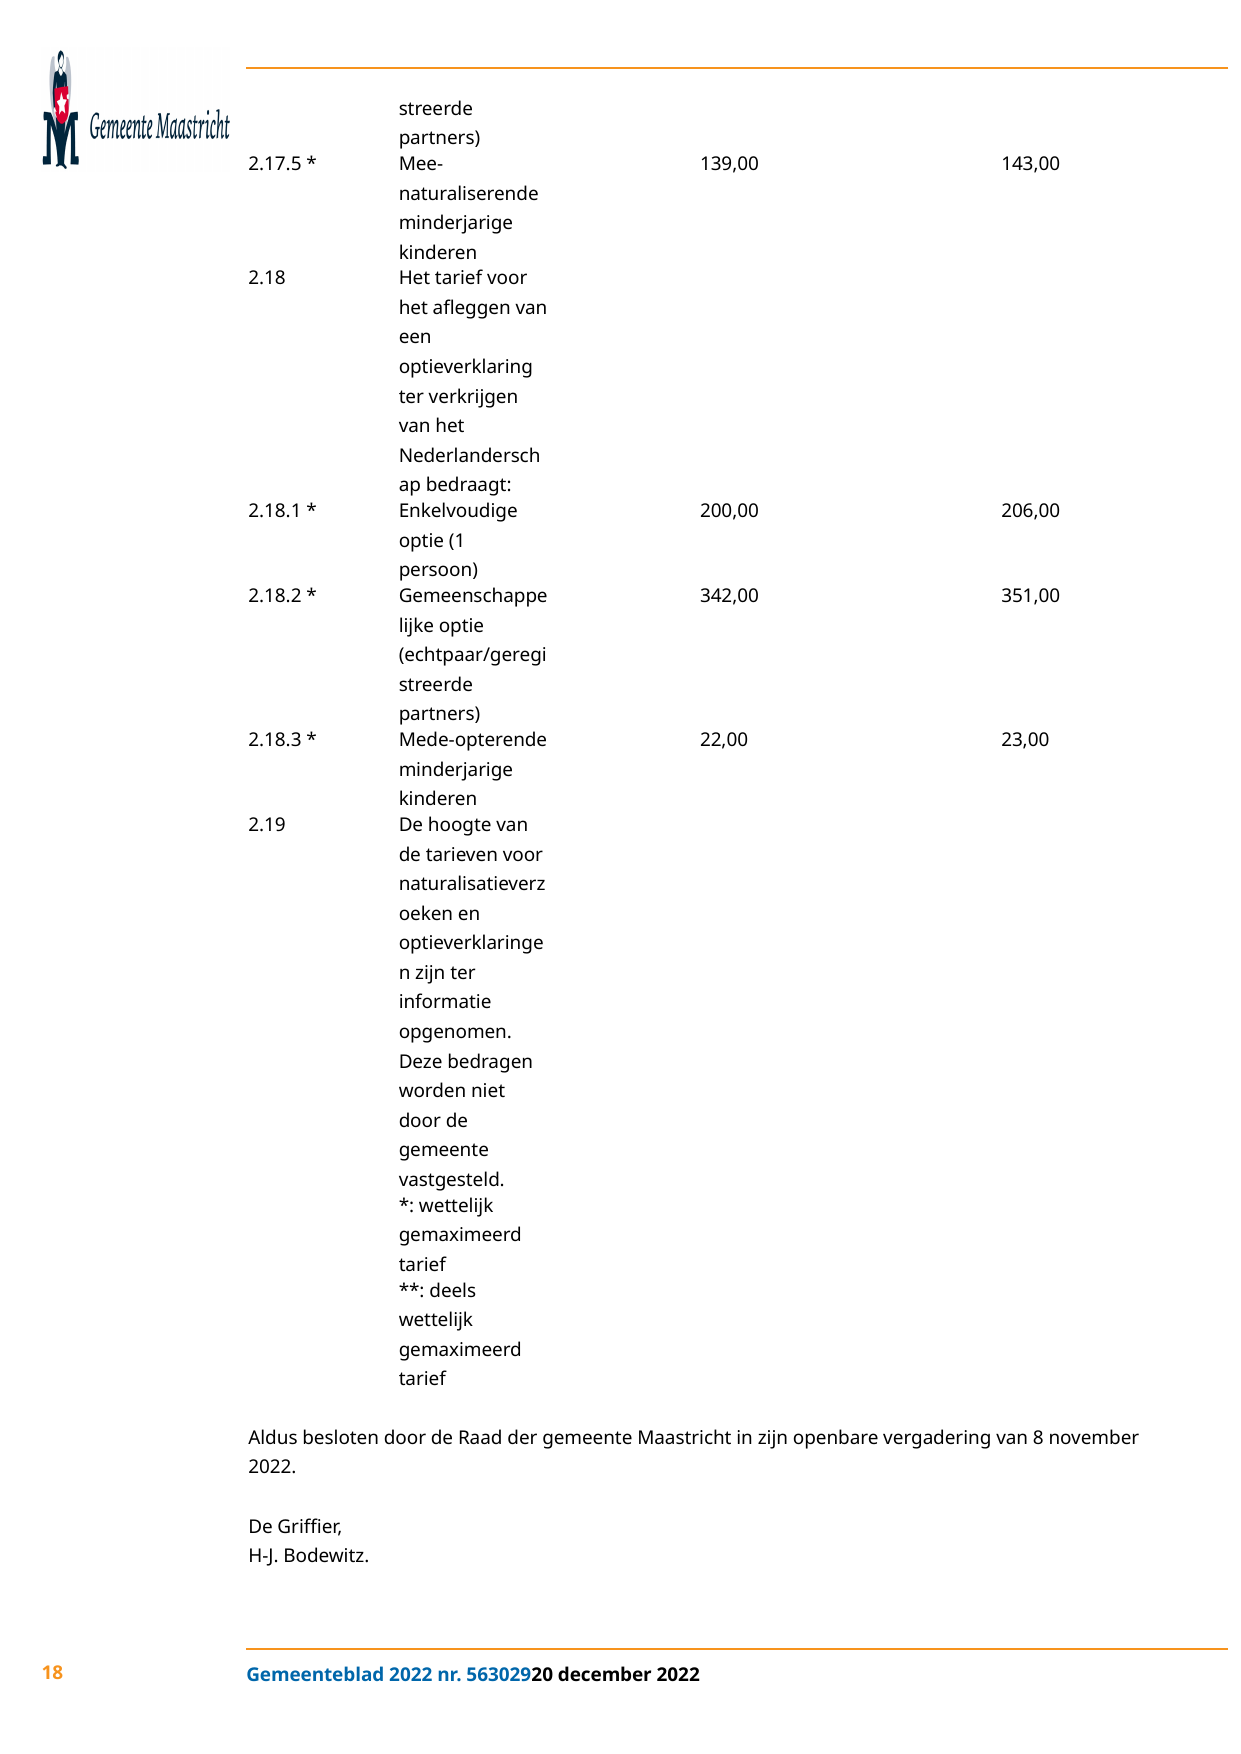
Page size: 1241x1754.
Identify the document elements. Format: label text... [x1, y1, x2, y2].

table_cell [700, 1277, 850, 1391]
table_cell [700, 95, 850, 150]
table_cell [700, 811, 850, 1192]
table_cell [850, 582, 1001, 726]
table_cell 23,00 [1001, 726, 1152, 811]
table_cell [549, 811, 700, 1192]
table_cell [549, 95, 700, 150]
table_cell [248, 1277, 398, 1391]
table_cell 2.18.2 * [248, 582, 398, 726]
table_cell [1001, 1192, 1152, 1277]
table_cell [1001, 811, 1152, 1192]
table_cell [549, 498, 700, 582]
table_cell [850, 498, 1001, 582]
table_cell 2.18 [248, 265, 398, 497]
table_cell 351,00 [1001, 582, 1152, 726]
table_cell [1001, 265, 1152, 497]
table_cell *: wettelijk gemaximeerd tarief [399, 1192, 549, 1277]
table_cell 2.18.3 * [248, 726, 398, 811]
table_cell [248, 95, 398, 150]
table_cell [850, 726, 1001, 811]
table_cell Mede-opterende minderjarige kinderen [399, 726, 549, 811]
table_cell Mee-naturaliserende minderjarige kinderen [399, 150, 549, 264]
table_cell 2.17.5 * [248, 150, 398, 264]
table_cell [1001, 95, 1152, 150]
text H-J. Bodewitz. [248, 1542, 1152, 1568]
table_cell [248, 1192, 398, 1277]
table_cell [549, 726, 700, 811]
table_cell 2.19 [248, 811, 398, 1192]
table_cell streerde partners) [399, 95, 549, 150]
text Aldus besloten door de Raad der gemeente Maastricht in zijn openbare vergadering van 8 november 2022. [248, 1424, 1152, 1479]
table_cell [549, 265, 700, 497]
table_cell **: deels wettelijk gemaximeerd tarief [399, 1277, 549, 1391]
table_cell [850, 265, 1001, 497]
table_cell [549, 150, 700, 264]
table_cell [850, 1192, 1001, 1277]
table_cell [549, 1192, 700, 1277]
table_cell [1001, 1277, 1152, 1391]
table_cell Het tarief voor het afleggen van een optieverklaring ter verkrijgen van het Nederlanderschap bedraagt: [399, 265, 549, 497]
text De Griffier, [248, 1513, 1152, 1539]
picture [41, 47, 231, 172]
table_cell 206,00 [1001, 498, 1152, 582]
table_cell 200,00 [700, 498, 850, 582]
table_cell 342,00 [700, 582, 850, 726]
table_cell [700, 1192, 850, 1277]
table_cell [549, 1277, 700, 1391]
table_cell 2.18.1 * [248, 498, 398, 582]
table_cell De hoogte van de tarieven voor naturalisatieverzoeken en optieverklaringen zijn ter informatie opgenomen. Deze bedragen worden niet door de gemeente vastgesteld. [399, 811, 549, 1192]
table_cell [850, 95, 1001, 150]
table_cell [850, 811, 1001, 1192]
table_cell [850, 150, 1001, 264]
table_cell [549, 582, 700, 726]
table_cell [850, 1277, 1001, 1391]
table_cell [700, 265, 850, 497]
table_cell Gemeenschappelijke optie (echtpaar/geregistreerde partners) [399, 582, 549, 726]
table_cell 143,00 [1001, 150, 1152, 264]
table_cell 139,00 [700, 150, 850, 264]
table_cell Enkelvoudige optie (1 persoon) [399, 498, 549, 582]
table_cell 22,00 [700, 726, 850, 811]
